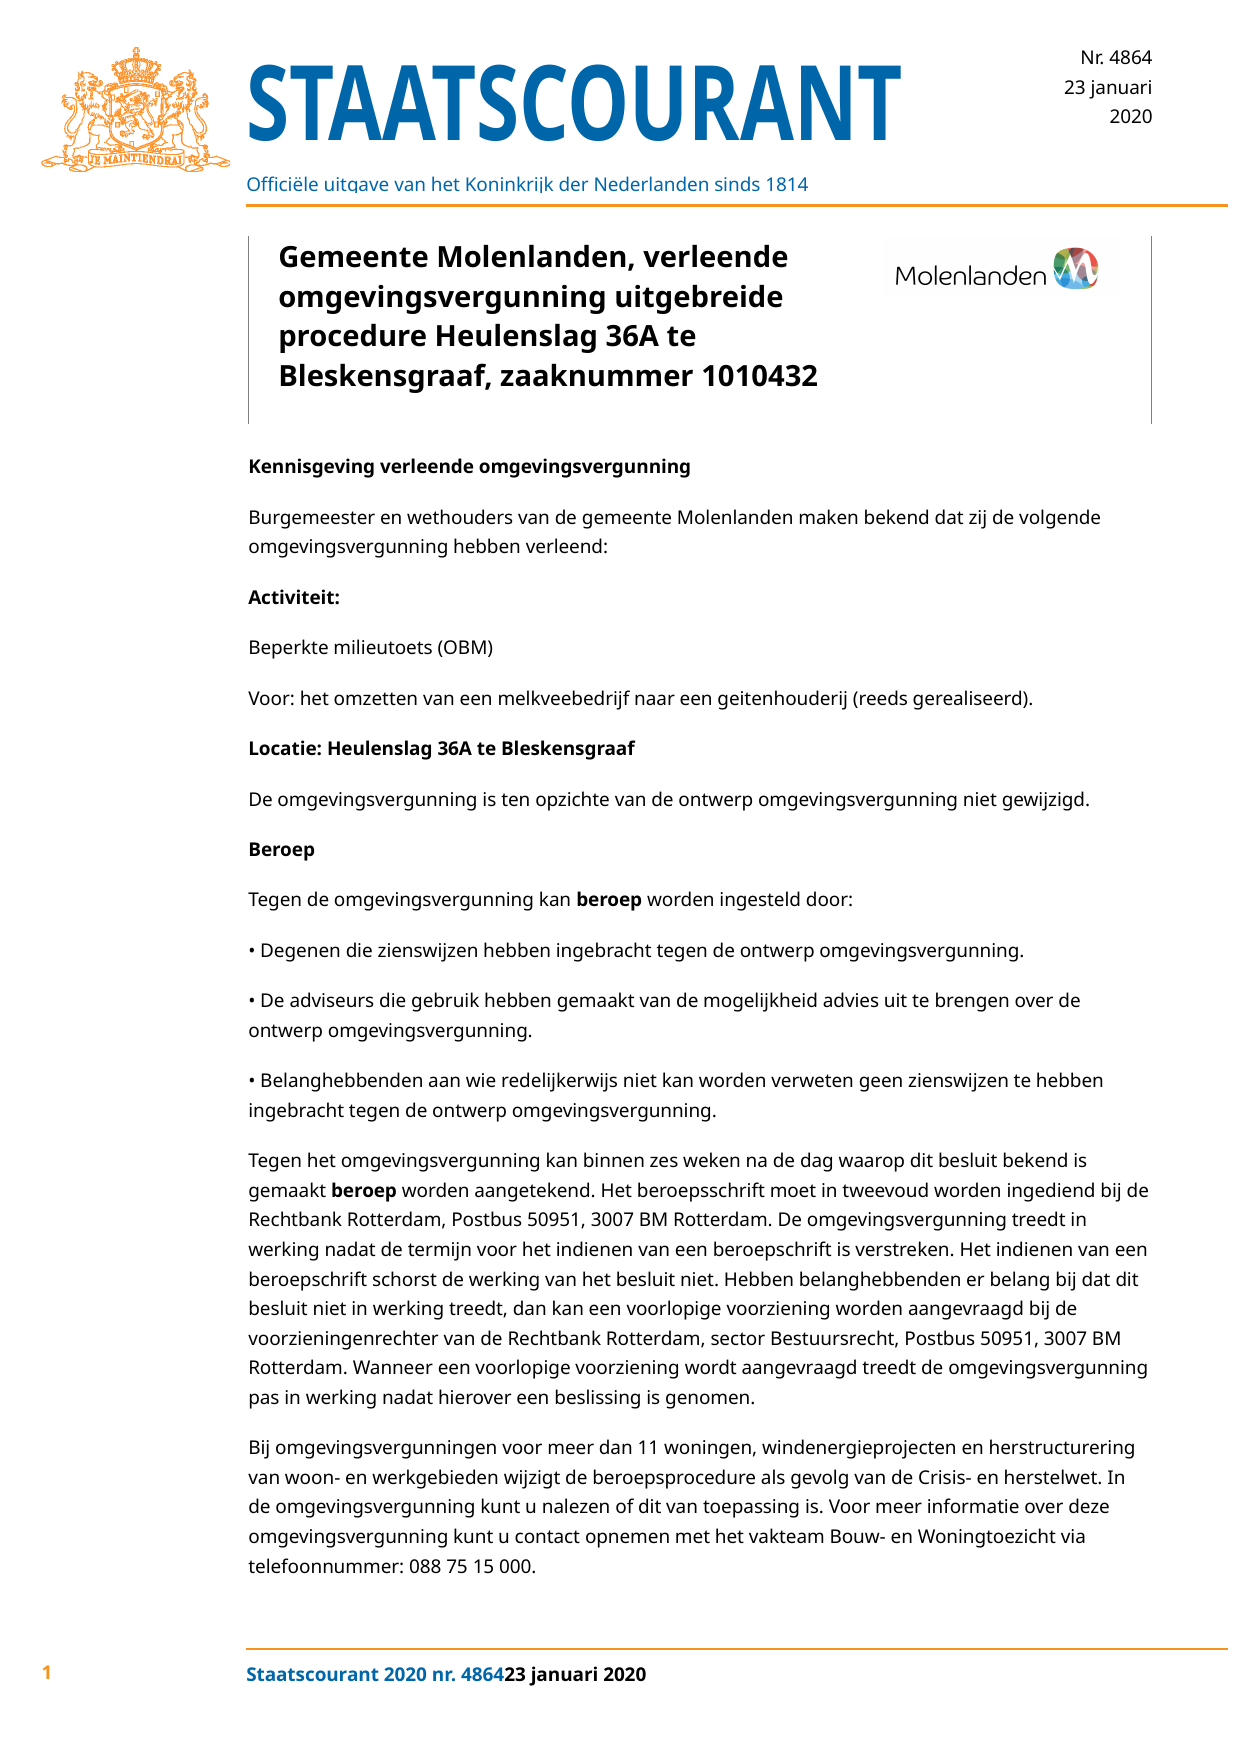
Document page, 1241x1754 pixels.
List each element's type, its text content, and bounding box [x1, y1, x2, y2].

text Voor: het omzetten van een melkveebedrijf naar een geitenhouderij (reeds gerealiseerd). [248, 685, 1152, 711]
text Beperkte milieutoets (OBM) [248, 634, 1152, 660]
picture [882, 236, 1119, 296]
table_header Gemeente Molenlanden, verleende omgevingsvergunning uitgebreide procedure Heulenslag 36A te Bleskensgraaf, zaaknummer 1010432 [249, 236, 850, 424]
text Tegen het omgevingsvergunning kan binnen zes weken na de dag waarop dit besluit bekend is gemaakt beroep worden aangetekend. Het beroepsschrift moet in tweevoud worden ingediend bij de Rechtbank Rotterdam, Postbus 50951, 3007 BM Rotterdam. De omgevingsvergunning treedt in werking nadat de termijn voor het indienen van een beroepschrift is verstreken. Het indienen van een beroepschrift schorst de werking van het besluit niet. Hebben belanghebbenden er belang bij dat dit besluit niet in werking treedt, dan kan een voorlopige voorziening worden aangevraagd bij de voorzieningenrechter van de Rechtbank Rotterdam, sector Bestuursrecht, Postbus 50951, 3007 BM Rotterdam. Wanneer een voorlopige voorziening wordt aangevraagd treedt de omgevingsvergunning pas in werking nadat hierover een beslissing is genomen. [248, 1147, 1152, 1410]
table_header [850, 236, 1151, 424]
text • Degenen die zienswijzen hebben ingebracht tegen de ontwerp omgevingsvergunning. [248, 937, 1152, 963]
text Bij omgevingsvergunningen voor meer dan 11 woningen, windenergieprojecten en herstructurering van woon- en werkgebieden wijzigt de beroepsprocedure als gevolg van de Crisis- en herstelwet. In de omgevingsvergunning kunt u nalezen of dit van toepassing is. Voor meer informatie over deze omgevingsvergunning kunt u contact opnemen met het vakteam Bouw- en Woningtoezicht via telefoonnummer: 088 75 15 000. [248, 1434, 1152, 1578]
text • Belanghebbenden aan wie redelijkerwijs niet kan worden verweten geen zienswijzen te hebben ingebracht tegen de ontwerp omgevingsvergunning. [248, 1067, 1152, 1123]
text Kennisgeving verleende omgevingsvergunning [248, 454, 1152, 479]
text Tegen de omgevingsvergunning kan beroep worden ingesteld door: [248, 887, 1152, 912]
text • De adviseurs die gebruik hebben gemaakt van de mogelijkheid advies uit te brengen over de ontwerp omgevingsvergunning. [248, 987, 1152, 1043]
picture [41, 47, 231, 172]
text Burgemeester en wethouders van de gemeente Molenlanden maken bekend dat zij de volgende omgevingsvergunning hebben verleend: [248, 504, 1152, 559]
text Activiteit: [248, 584, 1152, 610]
text De omgevingsvergunning is ten opzichte van de ontwerp omgevingsvergunning niet gewijzigd. [248, 786, 1152, 811]
text Locatie: Heulenslag 36A te Bleskensgraaf [248, 735, 1152, 761]
text Beroep [248, 836, 1152, 862]
